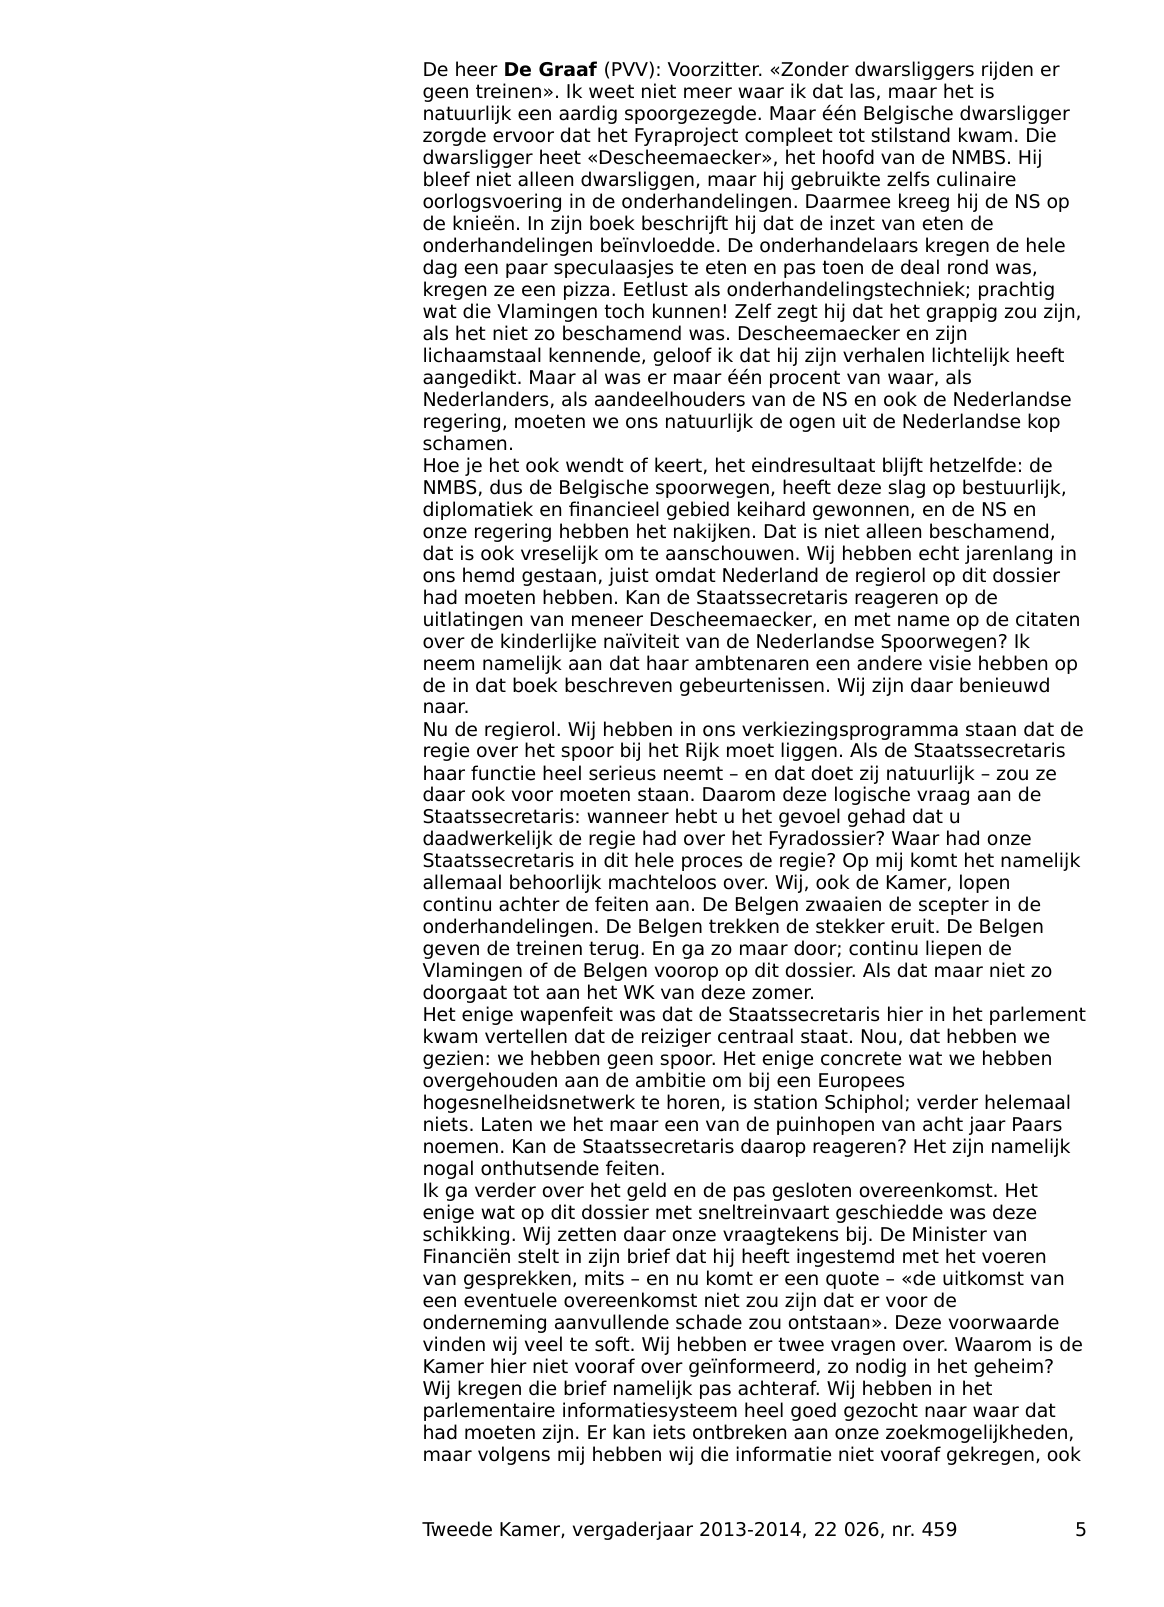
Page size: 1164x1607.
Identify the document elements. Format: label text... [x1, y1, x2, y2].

text Nu de regierol. Wij hebben in ons verkiezingsprogramma staan dat de regie over het spoor bij het Rijk moet liggen. Als de Staatssecretaris haar functie heel serieus neemt – en dat doet zij natuurlijk – zou ze daar ook voor moeten staan. Daarom deze logische vraag aan de Staatssecretaris: wanneer hebt u het gevoel gehad dat u daadwerkelijk de regie had over het Fyradossier? Waar had onze Staatssecretaris in dit hele proces de regie? Op mij komt het namelijk allemaal behoorlijk machteloos over. Wij, ook de Kamer, lopen continu achter de feiten aan. De Belgen zwaaien de scepter in de onderhandelingen. De Belgen trekken de stekker eruit. De Belgen geven de treinen terug. En ga zo maar door; continu liepen de Vlamingen of de Belgen voorop op dit dossier. Als dat maar niet zo doorgaat tot aan het WK van deze zomer. [422, 718, 1087, 1004]
text De heer De Graaf (PVV): Voorzitter. «Zonder dwarsliggers rijden er geen treinen». Ik weet niet meer waar ik dat las, maar het is natuurlijk een aardig spoorgezegde. Maar één Belgische dwarsligger zorgde ervoor dat het Fyraproject compleet tot stilstand kwam. Die dwarsligger heet «Descheemaecker», het hoofd van de NMBS. Hij bleef niet alleen dwarsliggen, maar hij gebruikte zelfs culinaire oorlogsvoering in de onderhandelingen. Daarmee kreeg hij de NS op de knieën. In zijn boek beschrijft hij dat de inzet van eten de onderhandelingen beïnvloedde. De onderhandelaars kregen de hele dag een paar speculaasjes te eten en pas toen de deal rond was, kregen ze een pizza. Eetlust als onderhandelingstechniek; prachtig wat die Vlamingen toch kunnen! Zelf zegt hij dat het grappig zou zijn, als het niet zo beschamend was. Descheemaecker en zijn lichaamstaal kennende, geloof ik dat hij zijn verhalen lichtelijk heeft aangedikt. Maar al was er maar één procent van waar, als Nederlanders, als aandeelhouders van de NS en ook de Nederlandse regering, moeten we ons natuurlijk de ogen uit de Nederlandse kop schamen. [422, 59, 1087, 455]
text Het enige wapenfeit was dat de Staatssecretaris hier in het parlement kwam vertellen dat de reiziger centraal staat. Nou, dat hebben we gezien: we hebben geen spoor. Het enige concrete wat we hebben overgehouden aan de ambitie om bij een Europees hogesnelheidsnetwerk te horen, is station Schiphol; verder helemaal niets. Laten we het maar een van de puinhopen van acht jaar Paars noemen. Kan de Staatssecretaris daarop reageren? Het zijn namelijk nogal onthutsende feiten. [422, 1004, 1087, 1180]
text Ik ga verder over het geld en de pas gesloten overeenkomst. Het enige wat op dit dossier met sneltreinvaart geschiedde was deze schikking. Wij zetten daar onze vraagtekens bij. De Minister van Financiën stelt in zijn brief dat hij heeft ingestemd met het voeren van gesprekken, mits – en nu komt er een quote – «de uitkomst van een eventuele overeenkomst niet zou zijn dat er voor de onderneming aanvullende schade zou ontstaan». Deze voorwaarde vinden wij veel te soft. Wij hebben er twee vragen over. Waarom is de Kamer hier niet vooraf over geïnformeerd, zo nodig in het geheim? Wij kregen die brief namelijk pas achteraf. Wij hebben in het parlementaire informatiesysteem heel goed gezocht naar waar dat had moeten zijn. Er kan iets ontbreken aan onze zoekmogelijkheden, maar volgens mij hebben wij die informatie niet vooraf gekregen, ook [422, 1180, 1087, 1466]
text Hoe je het ook wendt of keert, het eindresultaat blijft hetzelfde: de NMBS, dus de Belgische spoorwegen, heeft deze slag op bestuurlijk, diplomatiek en financieel gebied keihard gewonnen, en de NS en onze regering hebben het nakijken. Dat is niet alleen beschamend, dat is ook vreselijk om te aanschouwen. Wij hebben echt jarenlang in ons hemd gestaan, juist omdat Nederland de regierol op dit dossier had moeten hebben. Kan de Staatssecretaris reageren op de uitlatingen van meneer Descheemaecker, en met name op de citaten over de kinderlijke naïviteit van de Nederlandse Spoorwegen? Ik neem namelijk aan dat haar ambtenaren een andere visie hebben op de in dat boek beschreven gebeurtenissen. Wij zijn daar benieuwd naar. [422, 455, 1087, 718]
